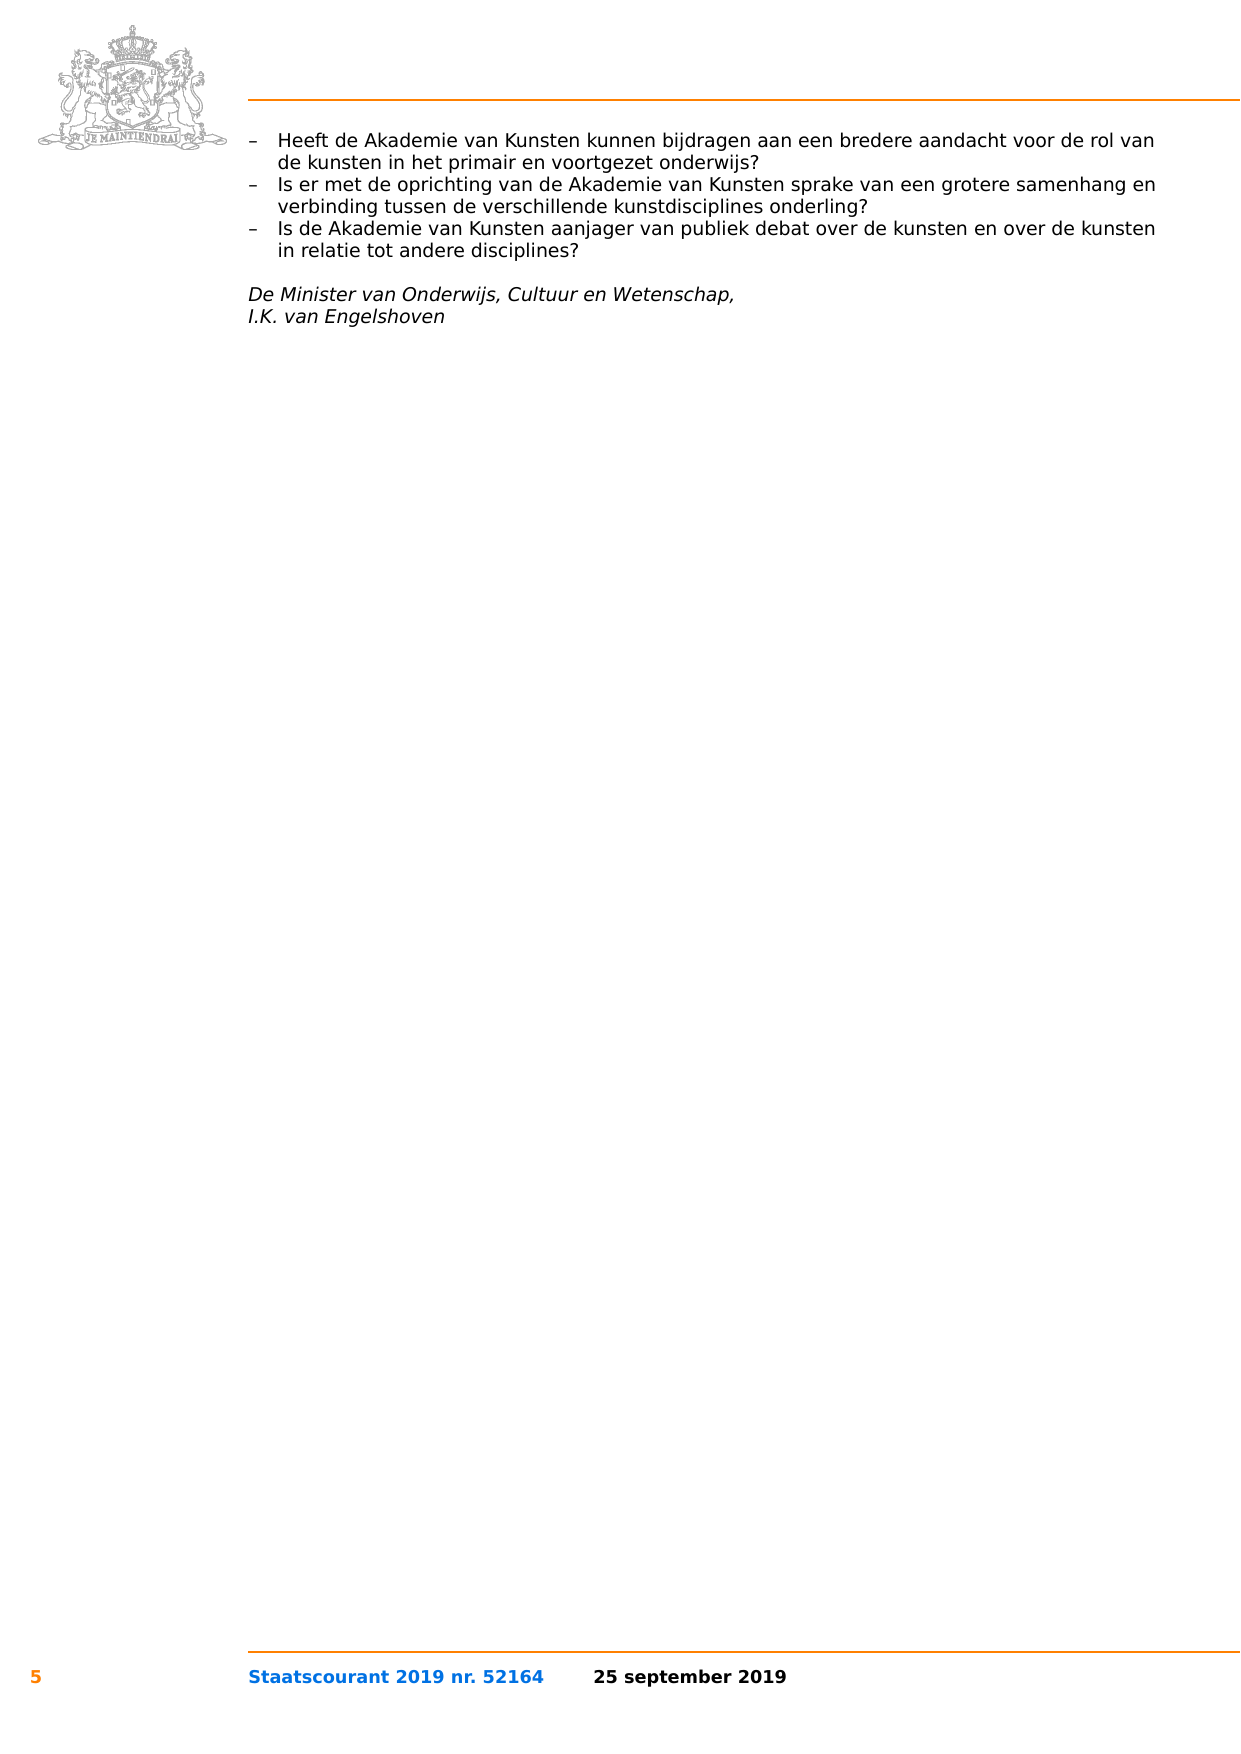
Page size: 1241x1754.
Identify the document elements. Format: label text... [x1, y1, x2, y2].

picture [38, 25, 227, 150]
text – Heeft de Akademie van Kunsten kunnen bijdragen aan een bredere aandacht voor de rol van de kunsten in het primair en voortgezet onderwijs? [248, 130, 1163, 174]
text – Is de Akademie van Kunsten aanjager van publiek debat over de kunsten en over de kunsten in relatie tot andere disciplines? [248, 218, 1163, 262]
text De Minister van Onderwijs, Cultuur en Wetenschap, I.K. van Engelshoven [248, 284, 1163, 328]
text – Is er met de oprichting van de Akademie van Kunsten sprake van een grotere samenhang en verbinding tussen de verschillende kunstdisciplines onderling? [248, 174, 1163, 218]
